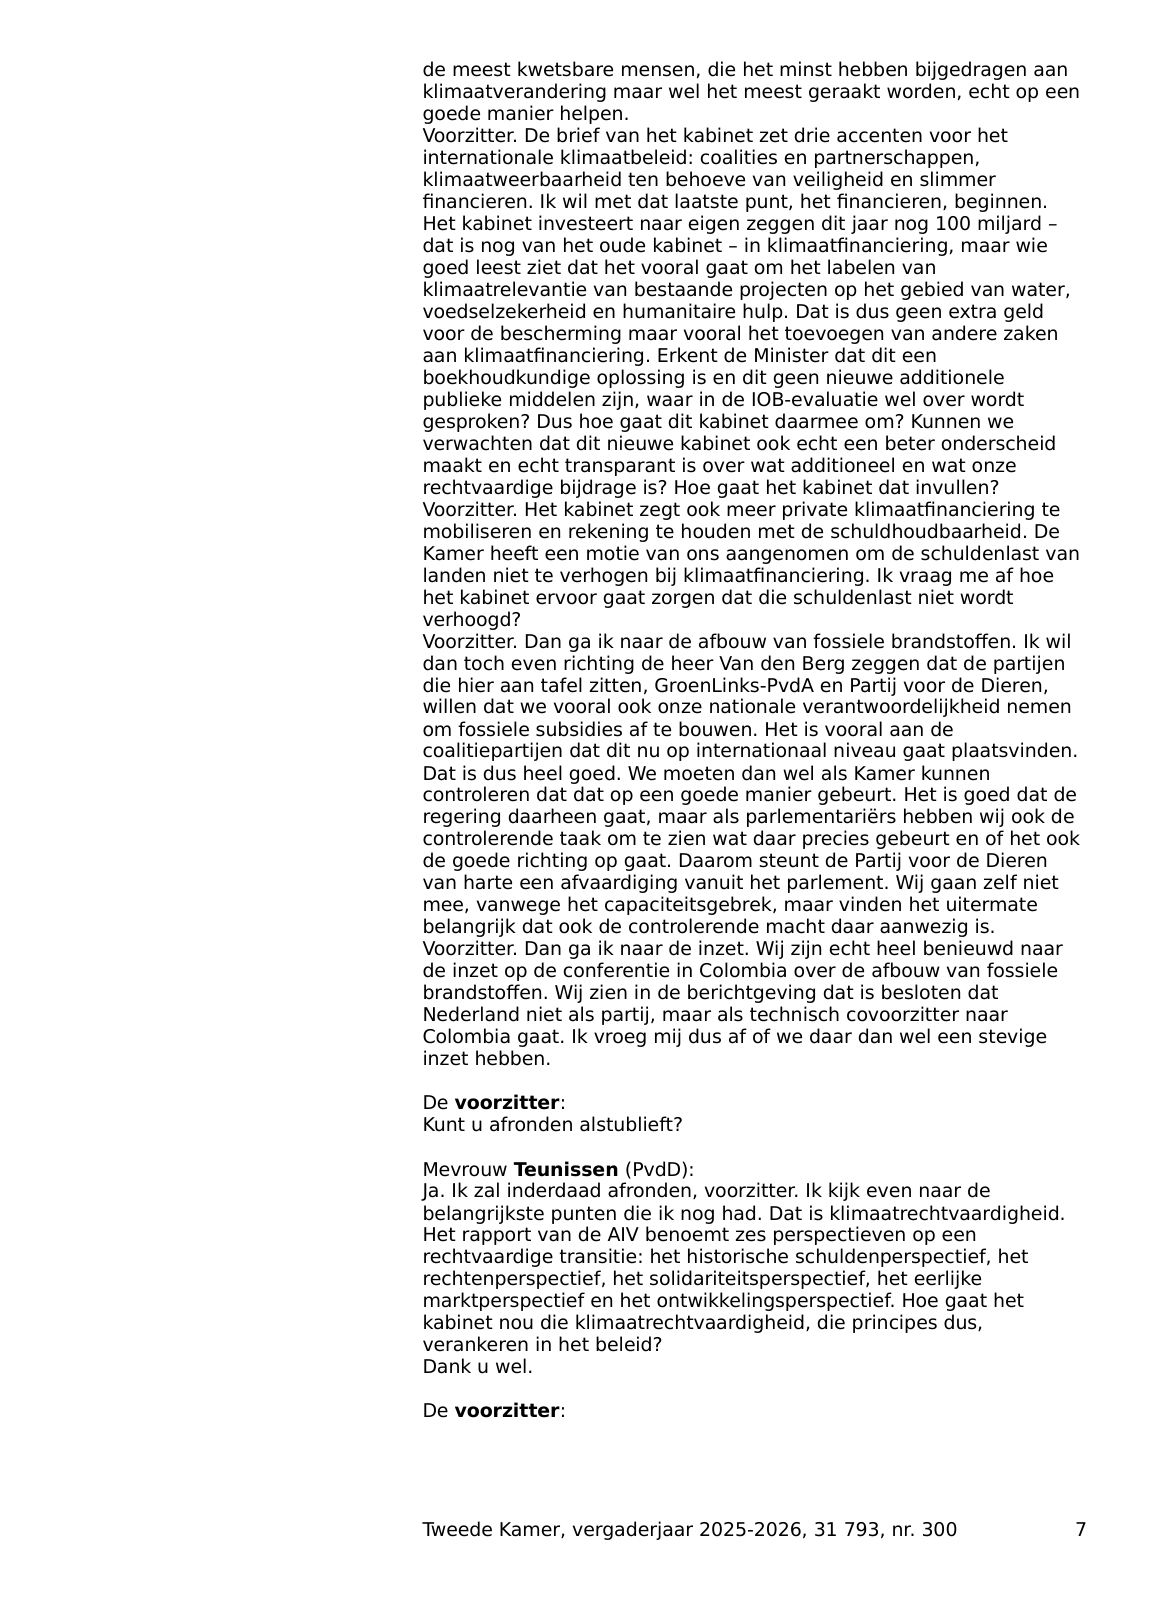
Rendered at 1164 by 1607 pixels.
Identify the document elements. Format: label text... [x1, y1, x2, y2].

text Ja. Ik zal inderdaad afronden, voorzitter. Ik kijk even naar de belangrijkste punten die ik nog had. Dat is klimaatrechtvaardigheid. Het rapport van de AIV benoemt zes perspectieven op een rechtvaardige transitie: het historische schuldenperspectief, het rechtenperspectief, het solidariteitsperspectief, het eerlijke marktperspectief en het ontwikkelingsperspectief. Hoe gaat het kabinet nou die klimaatrechtvaardigheid, die principes dus, verankeren in het beleid? [422, 1180, 1087, 1356]
text Kunt u afronden alstublieft? [422, 1114, 1087, 1136]
text Voorzitter. De brief van het kabinet zet drie accenten voor het internationale klimaatbeleid: coalities en partnerschappen, klimaatweerbaarheid ten behoeve van veiligheid en slimmer financieren. Ik wil met dat laatste punt, het financieren, beginnen. Het kabinet investeert naar eigen zeggen dit jaar nog 100 miljard – dat is nog van het oude kabinet – in klimaatfinanciering, maar wie goed leest ziet dat het vooral gaat om het labelen van klimaatrelevantie van bestaande projecten op het gebied van water, voedselzekerheid en humanitaire hulp. Dat is dus geen extra geld voor de bescherming maar vooral het toevoegen van andere zaken aan klimaatfinanciering. Erkent de Minister dat dit een boekhoudkundige oplossing is en dit geen nieuwe additionele publieke middelen zijn, waar in de IOB-evaluatie wel over wordt gesproken? Dus hoe gaat dit kabinet daarmee om? Kunnen we verwachten dat dit nieuwe kabinet ook echt een beter onderscheid maakt en echt transparant is over wat additioneel en wat onze rechtvaardige bijdrage is? Hoe gaat het kabinet dat invullen? [422, 125, 1087, 499]
text De voorzitter: [422, 1092, 1087, 1114]
text Mevrouw Teunissen (PvdD): [422, 1158, 1087, 1180]
text Voorzitter. Dan ga ik naar de inzet. Wij zijn echt heel benieuwd naar de inzet op de conferentie in Colombia over de afbouw van fossiele brandstoffen. Wij zien in de berichtgeving dat is besloten dat Nederland niet als partij, maar als technisch covoorzitter naar Colombia gaat. Ik vroeg mij dus af of we daar dan wel een stevige inzet hebben. [422, 938, 1087, 1070]
text Voorzitter. Het kabinet zegt ook meer private klimaatfinanciering te mobiliseren en rekening te houden met de schuldhoudbaarheid. De Kamer heeft een motie van ons aangenomen om de schuldenlast van landen niet te verhogen bij klimaatfinanciering. Ik vraag me af hoe het kabinet ervoor gaat zorgen dat die schuldenlast niet wordt verhoogd? [422, 499, 1087, 631]
text Voorzitter. Dan ga ik naar de afbouw van fossiele brandstoffen. Ik wil dan toch even richting de heer Van den Berg zeggen dat de partijen die hier aan tafel zitten, GroenLinks-PvdA en Partij voor de Dieren, willen dat we vooral ook onze nationale verantwoordelijkheid nemen om fossiele subsidies af te bouwen. Het is vooral aan de coalitiepartijen dat dit nu op internationaal niveau gaat plaatsvinden. Dat is dus heel goed. We moeten dan wel als Kamer kunnen controleren dat dat op een goede manier gebeurt. Het is goed dat de regering daarheen gaat, maar als parlementariërs hebben wij ook de controlerende taak om te zien wat daar precies gebeurt en of het ook de goede richting op gaat. Daarom steunt de Partij voor de Dieren van harte een afvaardiging vanuit het parlement. Wij gaan zelf niet mee, vanwege het capaciteitsgebrek, maar vinden het uitermate belangrijk dat ook de controlerende macht daar aanwezig is. [422, 631, 1087, 938]
text de meest kwetsbare mensen, die het minst hebben bijgedragen aan klimaatverandering maar wel het meest geraakt worden, echt op een goede manier helpen. [422, 59, 1087, 125]
text De voorzitter: [422, 1400, 1087, 1422]
text Dank u wel. [422, 1356, 1087, 1378]
